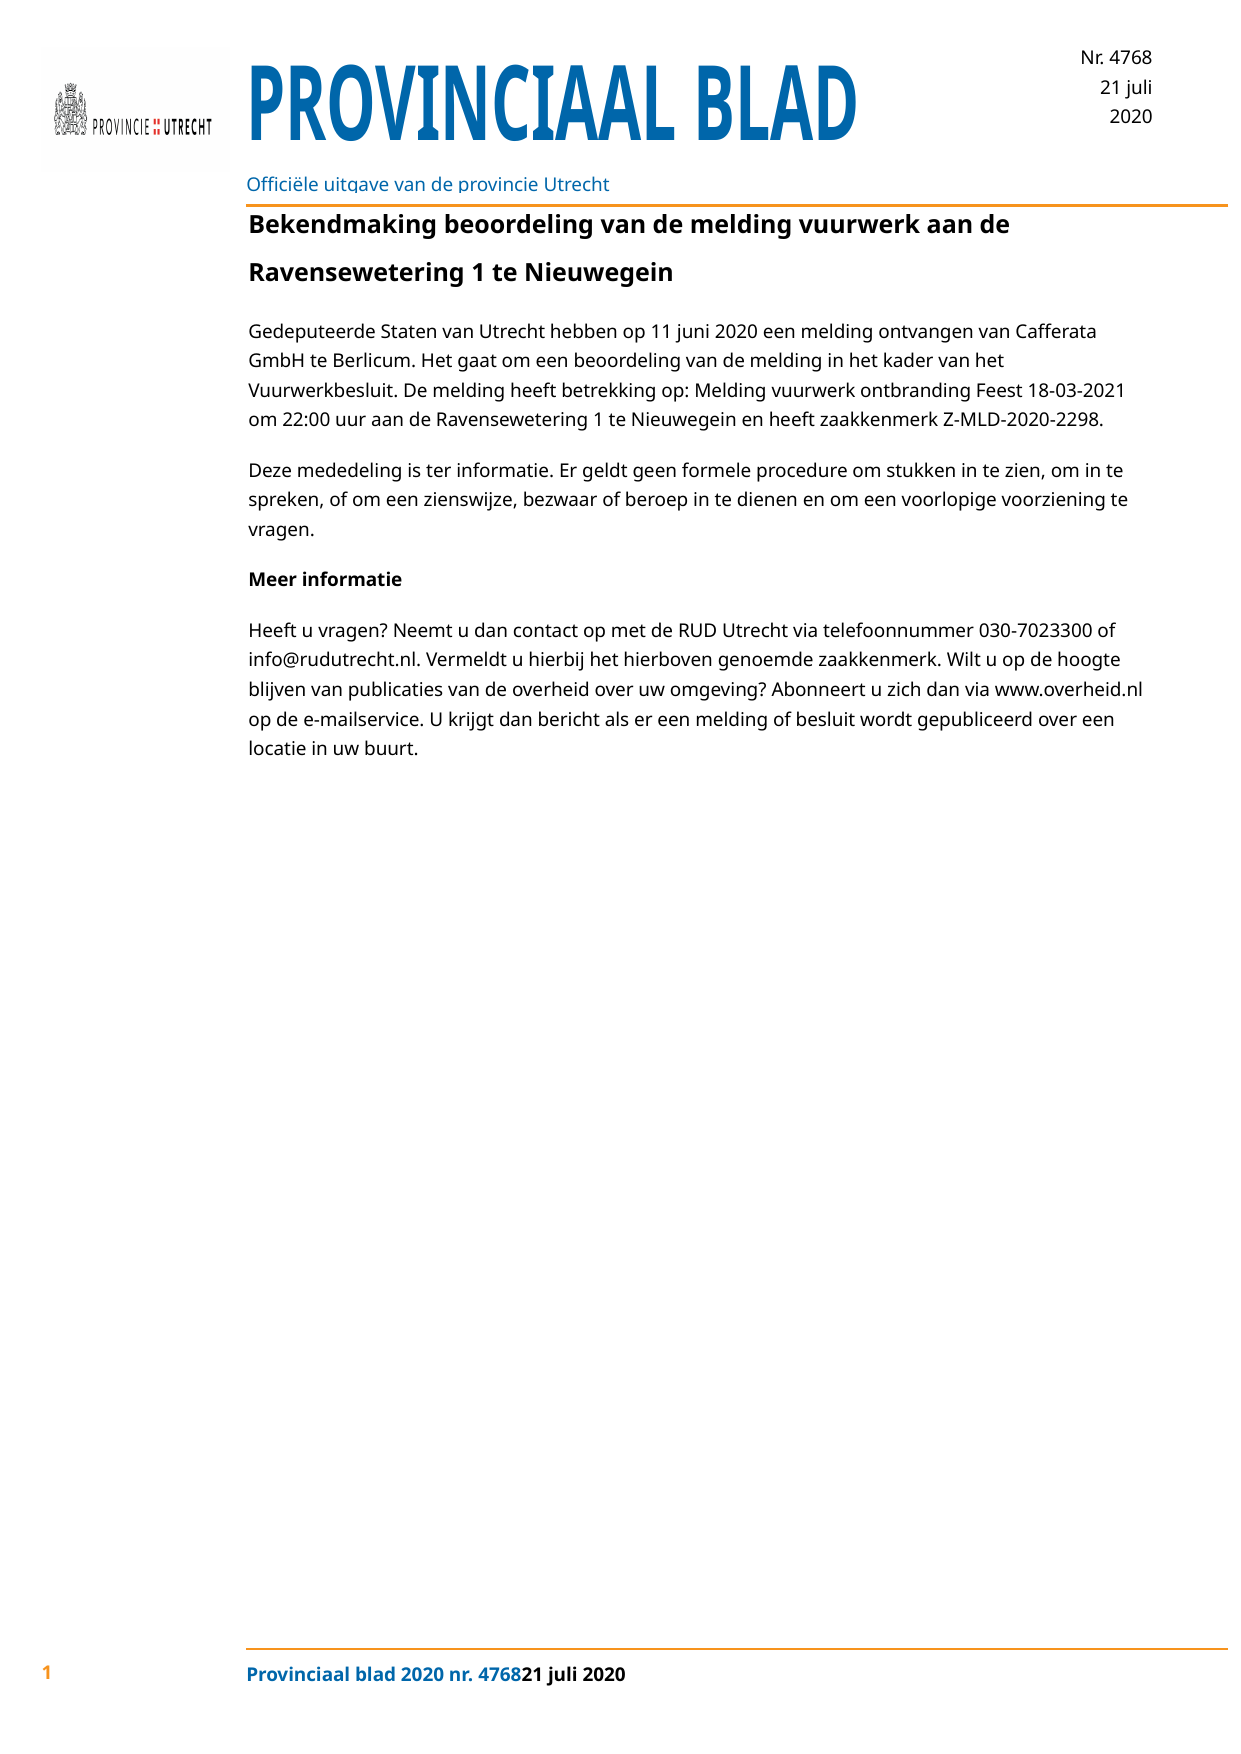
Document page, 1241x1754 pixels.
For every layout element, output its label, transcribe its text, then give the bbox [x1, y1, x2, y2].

text Bekendmaking beoordeling van de melding vuurwerk aan de Ravensewetering 1 te Nieuwegein [248, 207, 1152, 288]
text Heeft u vragen? Neemt u dan contact op met de RUD Utrecht via telefoonnummer 030-7023300 of info@rudutrecht.nl. Vermeldt u hierbij het hierboven genoemde zaakkenmerk. Wilt u op de hoogte blijven van publicaties van de overheid over uw omgeving? Abonneert u zich dan via www.overheid.nl op de e-mailservice. U krijgt dan bericht als er een melding of besluit wordt gepubliceerd over een locatie in uw buurt. [248, 617, 1152, 761]
text Gedeputeerde Staten van Utrecht hebben op 11 juni 2020 een melding ontvangen van Cafferata GmbH te Berlicum. Het gaat om een beoordeling van de melding in het kader van het Vuurwerkbesluit. De melding heeft betrekking op: Melding vuurwerk ontbranding Feest 18-03-2021 om 22:00 uur aan de Ravensewetering 1 te Nieuwegein en heeft zaakkenmerk Z-MLD-2020-2298. [248, 318, 1152, 432]
picture [41, 47, 231, 172]
text Deze mededeling is ter informatie. Er geldt geen formele procedure om stukken in te zien, om in te spreken, of om een zienswijze, bezwaar of beroep in te dienen en om een voorlopige voorziening te vragen. [248, 457, 1152, 542]
text Meer informatie [248, 567, 1152, 592]
